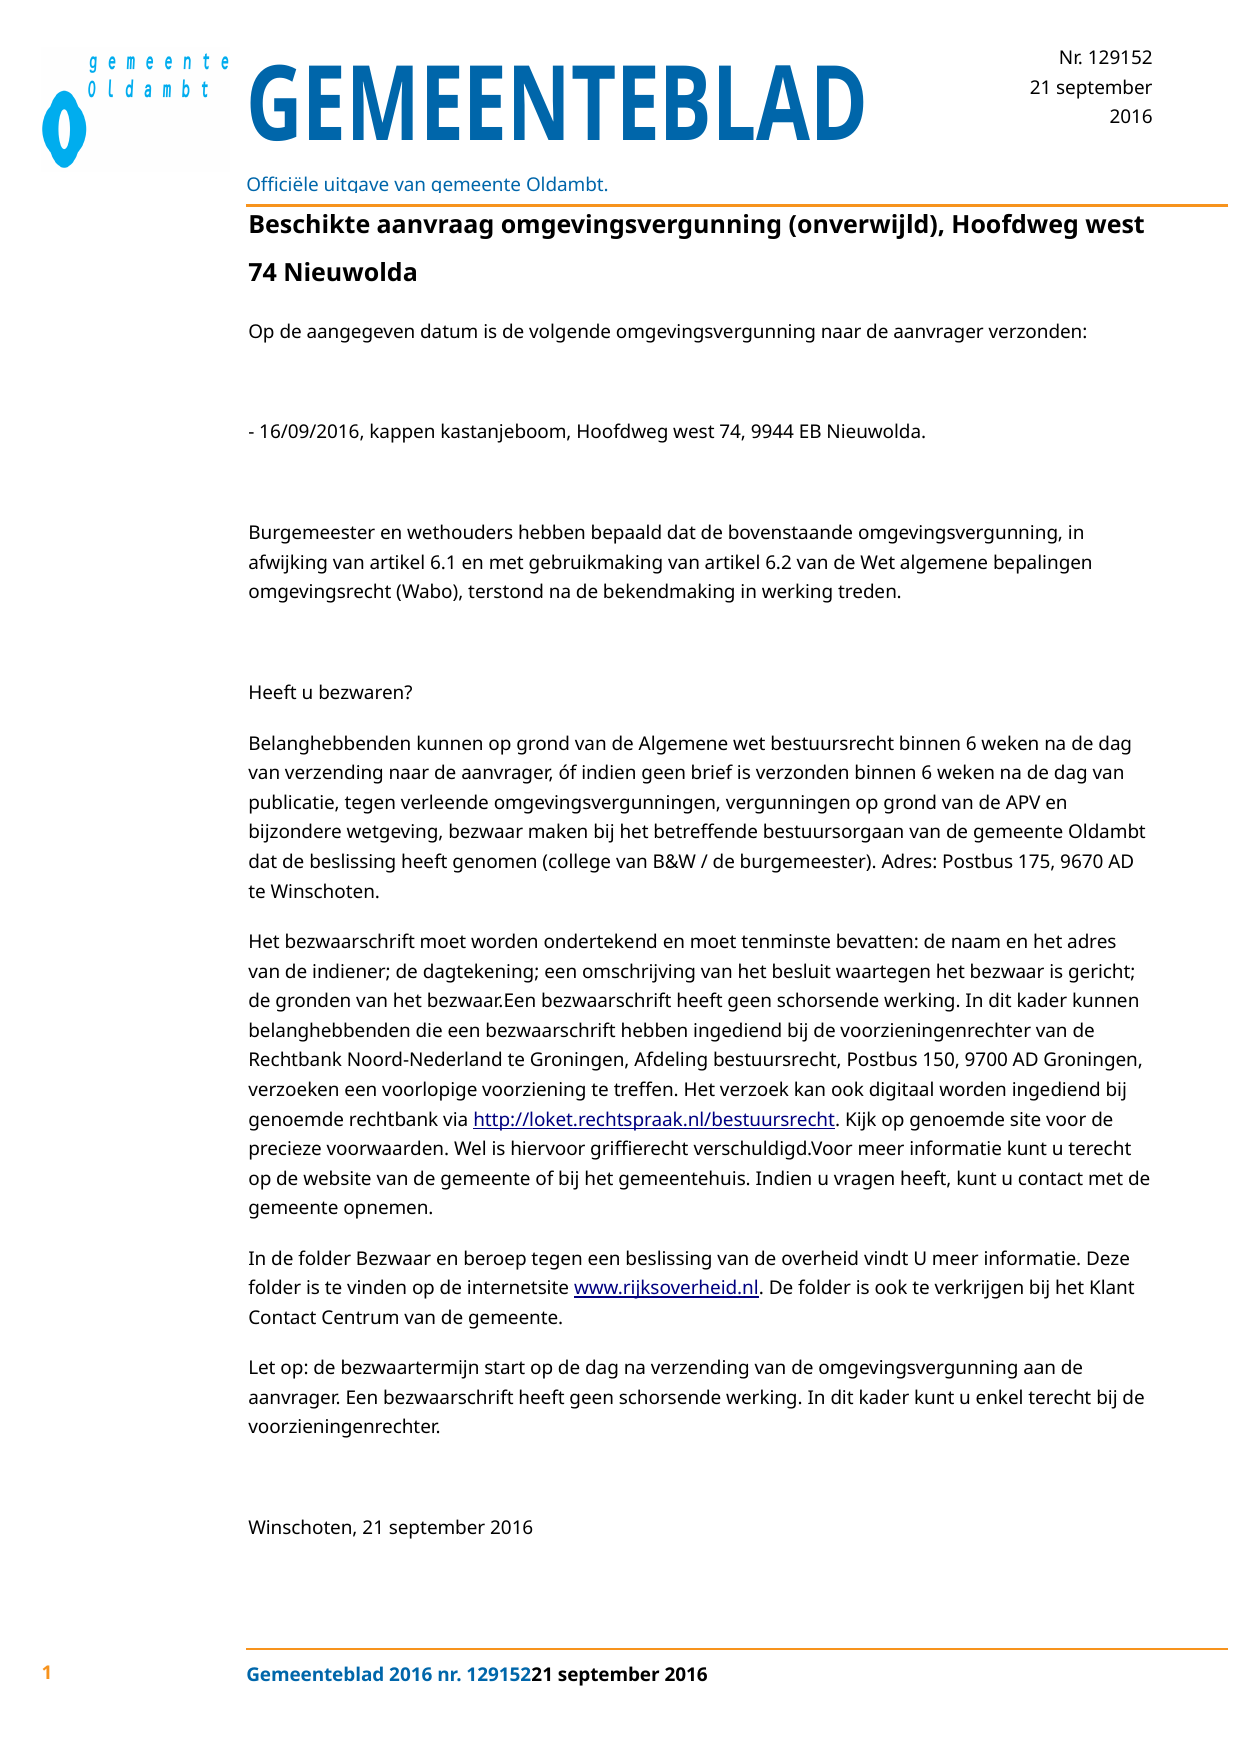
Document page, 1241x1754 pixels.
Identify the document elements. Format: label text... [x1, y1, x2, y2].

text - 16/09/2016, kappen kastanjeboom, Hoofdweg west 74, 9944 EB Nieuwolda. [248, 419, 1152, 444]
text Het bezwaarschrift moet worden ondertekend en moet tenminste bevatten: de naam en het adres van de indiener; de dagtekening; een omschrijving van het besluit waartegen het bezwaar is gericht; de gronden van het bezwaar.Een bezwaarschrift heeft geen schorsende werking. In dit kader kunnen belanghebbenden die een bezwaarschrift hebben ingediend bij de voorzieningenrechter van de Rechtbank Noord-Nederland te Groningen, Afdeling bestuursrecht, Postbus 150, 9700 AD Groningen, verzoeken een voorlopige voorziening te treffen. Het verzoek kan ook digitaal worden ingediend bij genoemde rechtbank via http://loket.rechtspraak.nl/bestuursrecht. Kijk op genoemde site voor de precieze voorwaarden. Wel is hiervoor griffierecht verschuldigd.Voor meer informatie kunt u terecht op de website van de gemeente of bij het gemeentehuis. Indien u vragen heeft, kunt u contact met de gemeente opnemen. [248, 928, 1152, 1220]
text Heeft u bezwaren? [248, 679, 1152, 705]
text In de folder Bezwaar en beroep tegen een beslissing van de overheid vindt U meer informatie. Deze folder is te vinden op de internetsite www.rijksoverheid.nl. De folder is ook te verkrijgen bij het Klant Contact Centrum van de gemeente. [248, 1245, 1152, 1330]
text Winschoten, 21 september 2016 [248, 1514, 1152, 1540]
text Op de aangegeven datum is de volgende omgevingsvergunning naar de aanvrager verzonden: [248, 318, 1152, 344]
text Burgemeester en wethouders hebben bepaald dat de bovenstaande omgevingsvergunning, in afwijking van artikel 6.1 en met gebruikmaking van artikel 6.2 van de Wet algemene bepalingen omgevingsrecht (Wabo), terstond na de bekendmaking in werking treden. [248, 519, 1152, 604]
text Belanghebbenden kunnen op grond van de Algemene wet bestuursrecht binnen 6 weken na de dag van verzending naar de aanvrager, óf indien geen brief is verzonden binnen 6 weken na de dag van publicatie, tegen verleende omgevingsvergunningen, vergunningen op grond van de APV en bijzondere wetgeving, bezwaar maken bij het betreffende bestuursorgaan van de gemeente Oldambt dat de beslissing heeft genomen (college van B&W / de burgemeester). Adres: Postbus 175, 9670 AD te Winschoten. [248, 730, 1152, 904]
picture [41, 47, 231, 172]
text Beschikte aanvraag omgevingsvergunning (onverwijld), Hoofdweg west 74 Nieuwolda [248, 207, 1152, 288]
text Let op: de bezwaartermijn start op de dag na verzending van de omgevingsvergunning aan de aanvrager. Een bezwaarschrift heeft geen schorsende werking. In dit kader kunt u enkel terecht bij de voorzieningenrechter. [248, 1354, 1152, 1439]
